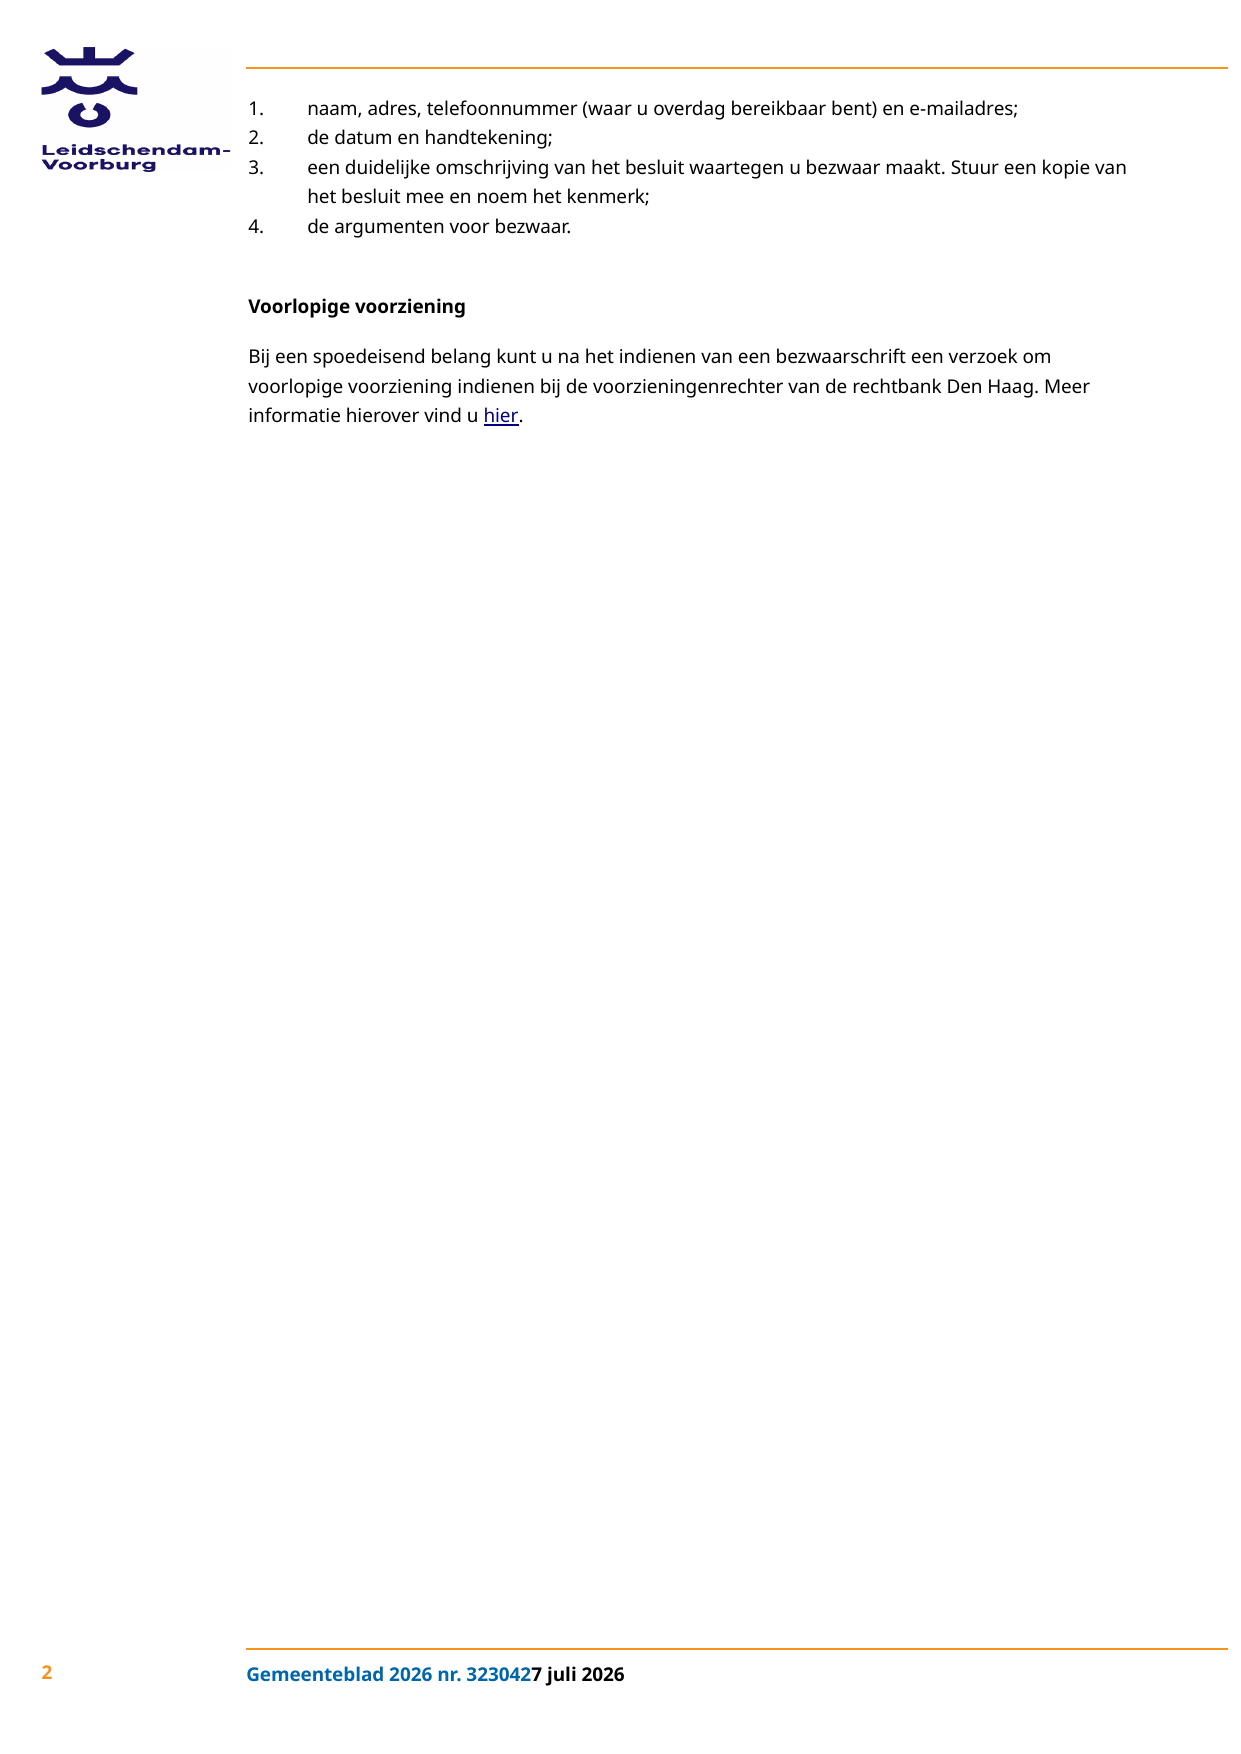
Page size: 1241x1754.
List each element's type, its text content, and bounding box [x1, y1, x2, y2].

text Bij een spoedeisend belang kunt u na het indienen van een bezwaarschrift een verzoek om voorlopige voorziening indienen bij de voorzieningenrechter van de rechtbank Den Haag. Meer informatie hierover vind u hier. [248, 343, 1152, 428]
list naam, adres, telefoonnummer (waar u overdag bereikbaar bent) en e-mailadres; [248, 95, 1152, 121]
list de datum en handtekening; [248, 124, 1152, 150]
list de argumenten voor bezwaar. [248, 213, 1152, 239]
list een duidelijke omschrijving van het besluit waartegen u bezwaar maakt. Stuur een kopie van het besluit mee en noem het kenmerk; [248, 154, 1152, 209]
picture [41, 47, 231, 172]
text Voorlopige voorziening [248, 293, 1152, 319]
